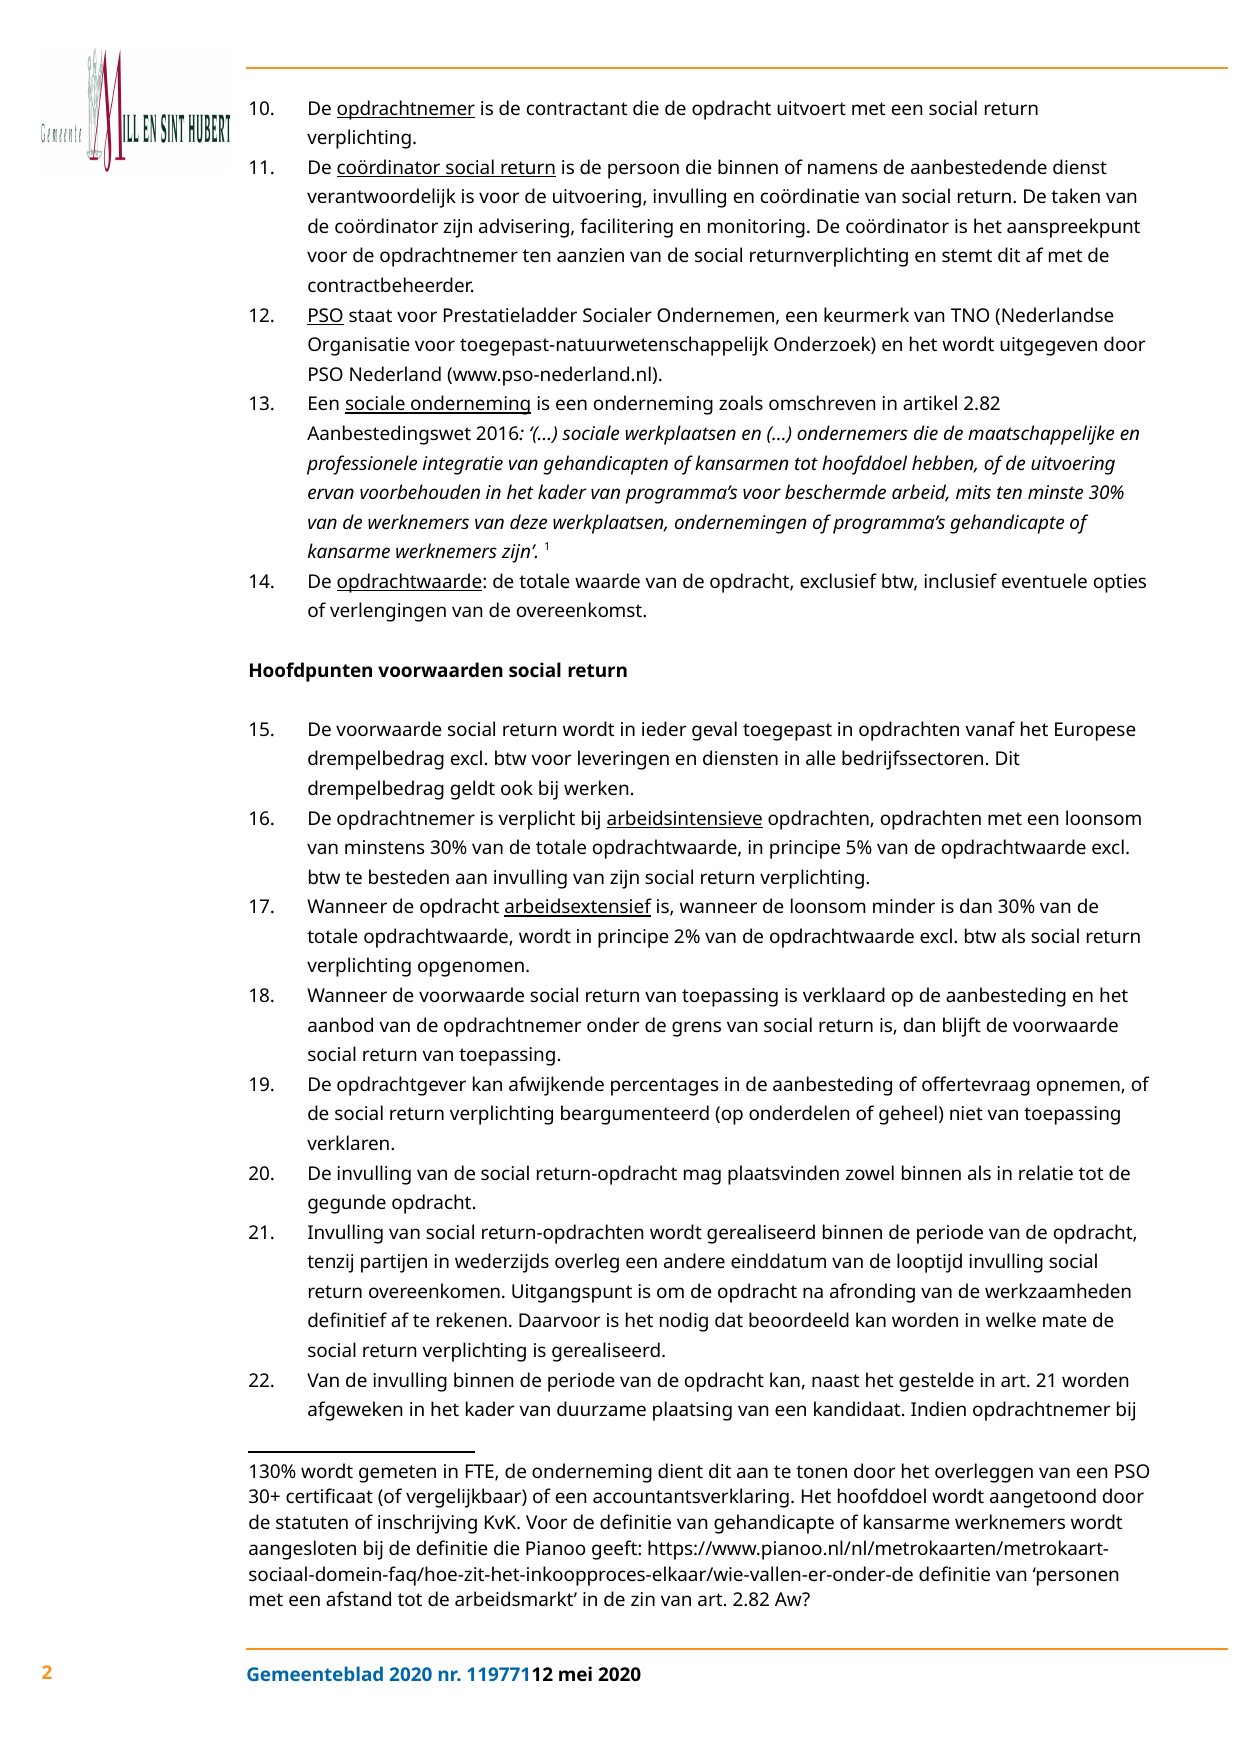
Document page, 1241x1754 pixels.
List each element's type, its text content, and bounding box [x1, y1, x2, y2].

list De opdrachtnemer is verplicht bij arbeidsintensieve opdrachten, opdrachten met een loonsom van minstens 30% van de totale opdrachtwaarde, in principe 5% van de opdrachtwaarde excl. btw te besteden aan invulling van zijn social return verplichting. [248, 805, 1152, 890]
list De opdrachtnemer is de contractant die de opdracht uitvoert met een social return verplichting. [248, 95, 1152, 150]
list Wanneer de opdracht arbeidsextensief is, wanneer de loonsom minder is dan 30% van de totale opdrachtwaarde, wordt in principe 2% van de opdrachtwaarde excl. btw als social return verplichting opgenomen. [248, 893, 1152, 978]
list De opdrachtwaarde: de totale waarde van de opdracht, exclusief btw, inclusief eventuele opties of verlengingen van de overeenkomst. [248, 568, 1152, 623]
list 30% wordt gemeten in FTE, de onderneming dient dit aan te tonen door het overleggen van een PSO 30+ certificaat (of vergelijkbaar) of een accountantsverklaring. Het hoofddoel wordt aangetoond door de statuten of inschrijving KvK. Voor de definitie van gehandicapte of kansarme werknemers wordt aangesloten bij de definitie die Pianoo geeft: https://www.pianoo.nl/nl/metrokaarten/metrokaart-sociaal-domein-faq/hoe-zit-het-inkoopproces-elkaar/wie-vallen-er-onder-de definitie van ‘personen met een afstand tot de arbeidsmarkt’ in de zin van art. 2.82 Aw? [248, 1458, 1152, 1612]
list De voorwaarde social return wordt in ieder geval toegepast in opdrachten vanaf het Europese drempelbedrag excl. btw voor leveringen en diensten in alle bedrijfssectoren. Dit drempelbedrag geldt ook bij werken. [248, 716, 1152, 801]
list De coördinator social return is de persoon die binnen of namens de aanbestedende dienst verantwoordelijk is voor de uitvoering, invulling en coördinatie van social return. De taken van de coördinator zijn advisering, facilitering en monitoring. De coördinator is het aanspreekpunt voor de opdrachtnemer ten aanzien van de social returnverplichting en stemt dit af met de contractbeheerder. [248, 154, 1152, 298]
picture [41, 47, 231, 172]
text Hoofdpunten voorwaarden social return [248, 657, 1152, 683]
list De opdrachtgever kan afwijkende percentages in de aanbesteding of offertevraag opnemen, of de social return verplichting beargumenteerd (op onderdelen of geheel) niet van toepassing verklaren. [248, 1071, 1152, 1156]
list Een sociale onderneming is een onderneming zoals omschreven in artikel 2.82 Aanbestedingswet 2016: ‘(…) sociale werkplaatsen en (…) ondernemers die de maatschappelijke en professionele integratie van gehandicapten of kansarmen tot hoofddoel hebben, of de uitvoering ervan voorbehouden in het kader van programma’s voor beschermde arbeid, mits ten minste 30% van de werknemers van deze werkplaatsen, ondernemingen of programma’s gehandicapte of kansarme werknemers zijn’. [248, 391, 1152, 564]
list Van de invulling binnen de periode van de opdracht kan, naast het gestelde in art. 21 worden afgeweken in het kader van duurzame plaatsing van een kandidaat. Indien opdrachtnemer bij [248, 1367, 1152, 1422]
list Wanneer de voorwaarde social return van toepassing is verklaard op de aanbesteding en het aanbod van de opdrachtnemer onder de grens van social return is, dan blijft de voorwaarde social return van toepassing. [248, 982, 1152, 1067]
list Invulling van social return-opdrachten wordt gerealiseerd binnen de periode van de opdracht, tenzij partijen in wederzijds overleg een andere einddatum van de looptijd invulling social return overeenkomen. Uitgangspunt is om de opdracht na afronding van de werkzaamheden definitief af te rekenen. Daarvoor is het nodig dat beoordeeld kan worden in welke mate de social return verplichting is gerealiseerd. [248, 1219, 1152, 1363]
list De invulling van de social return-opdracht mag plaatsvinden zowel binnen als in relatie tot de gegunde opdracht. [248, 1160, 1152, 1215]
list PSO staat voor Prestatieladder Socialer Ondernemen, een keurmerk van TNO (Nederlandse Organisatie voor toegepast-natuurwetenschappelijk Onderzoek) en het wordt uitgegeven door PSO Nederland (www.pso-nederland.nl). [248, 302, 1152, 387]
